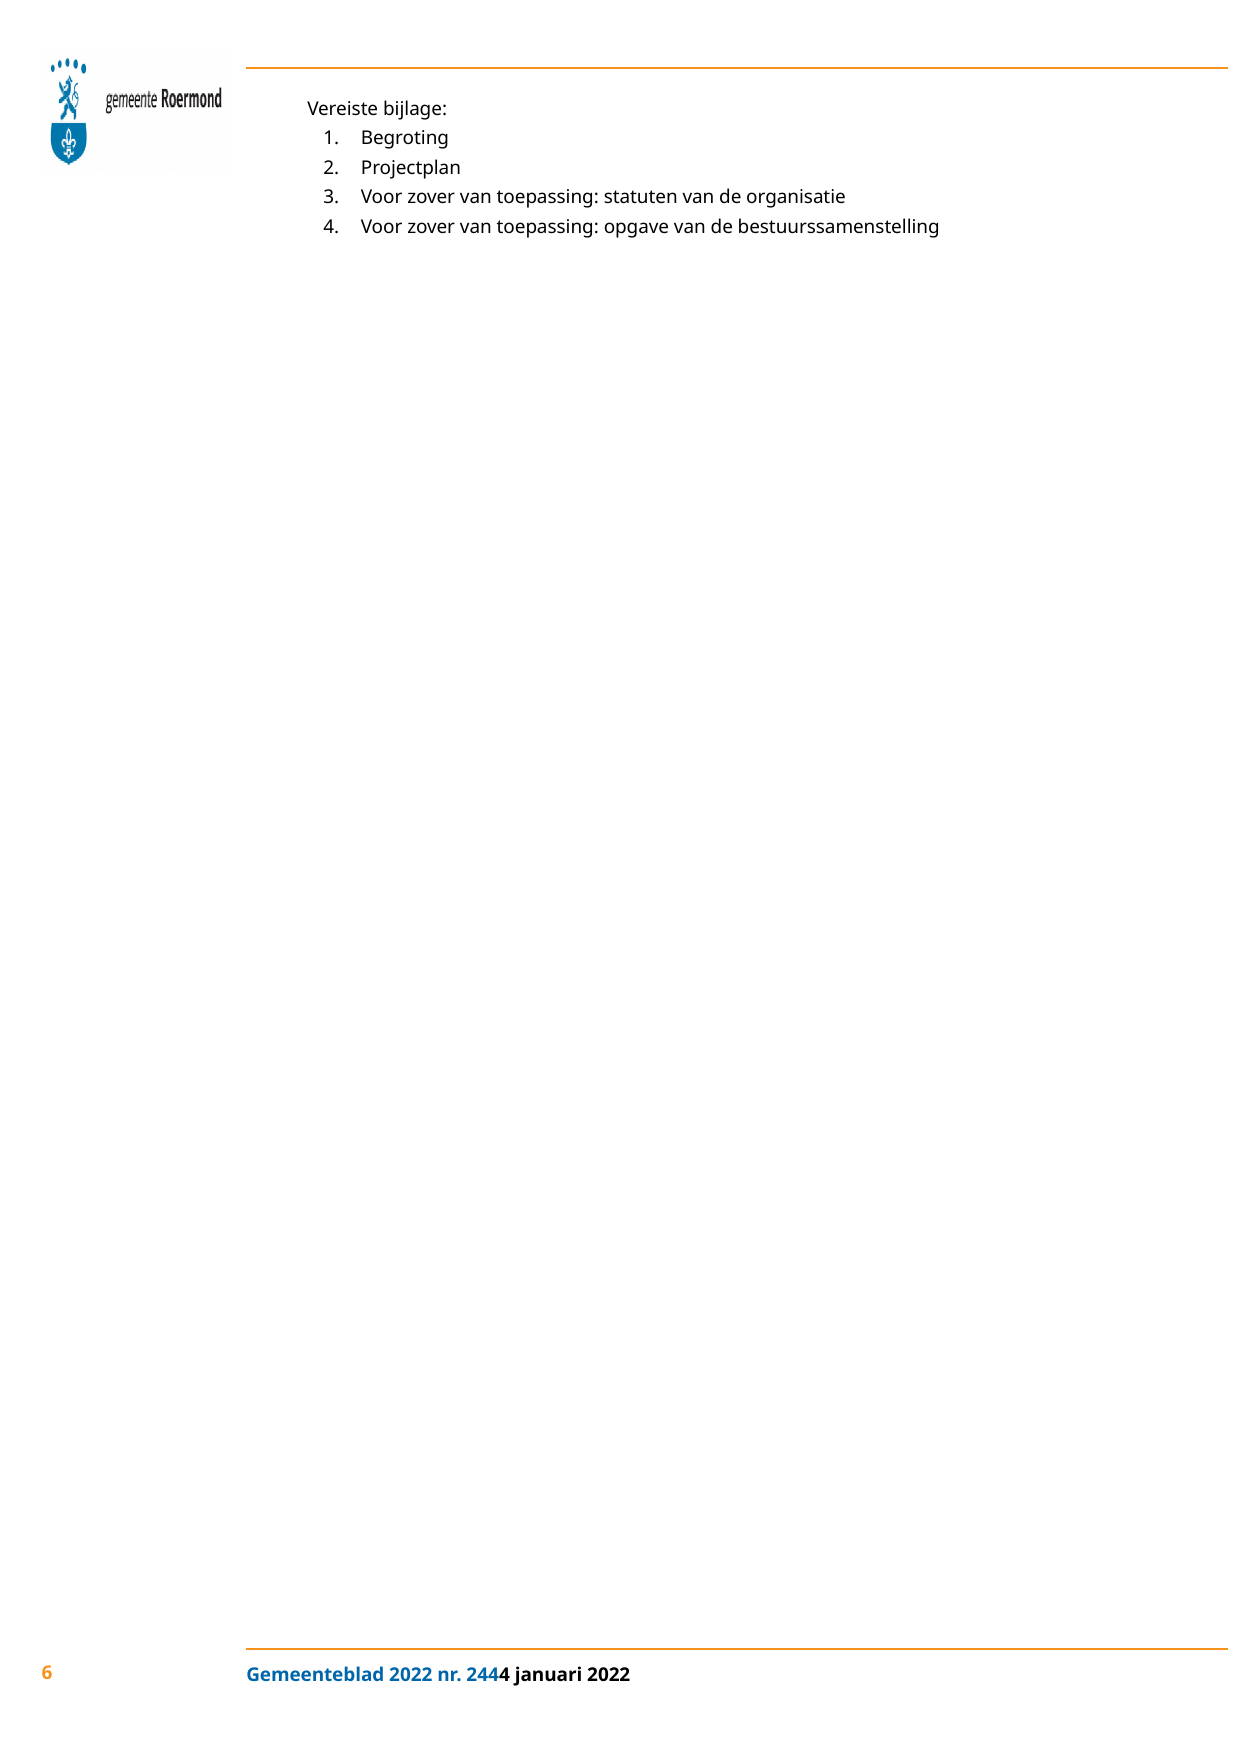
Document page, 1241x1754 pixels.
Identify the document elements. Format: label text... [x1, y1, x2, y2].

list Projectplan [323, 154, 1152, 180]
picture [41, 47, 231, 172]
list Begroting [323, 124, 1152, 150]
list Vereiste bijlage: [248, 95, 1152, 121]
list Voor zover van toepassing: statuten van de organisatie [323, 183, 1152, 209]
list Voor zover van toepassing: opgave van de bestuurssamenstelling [323, 213, 1152, 239]
